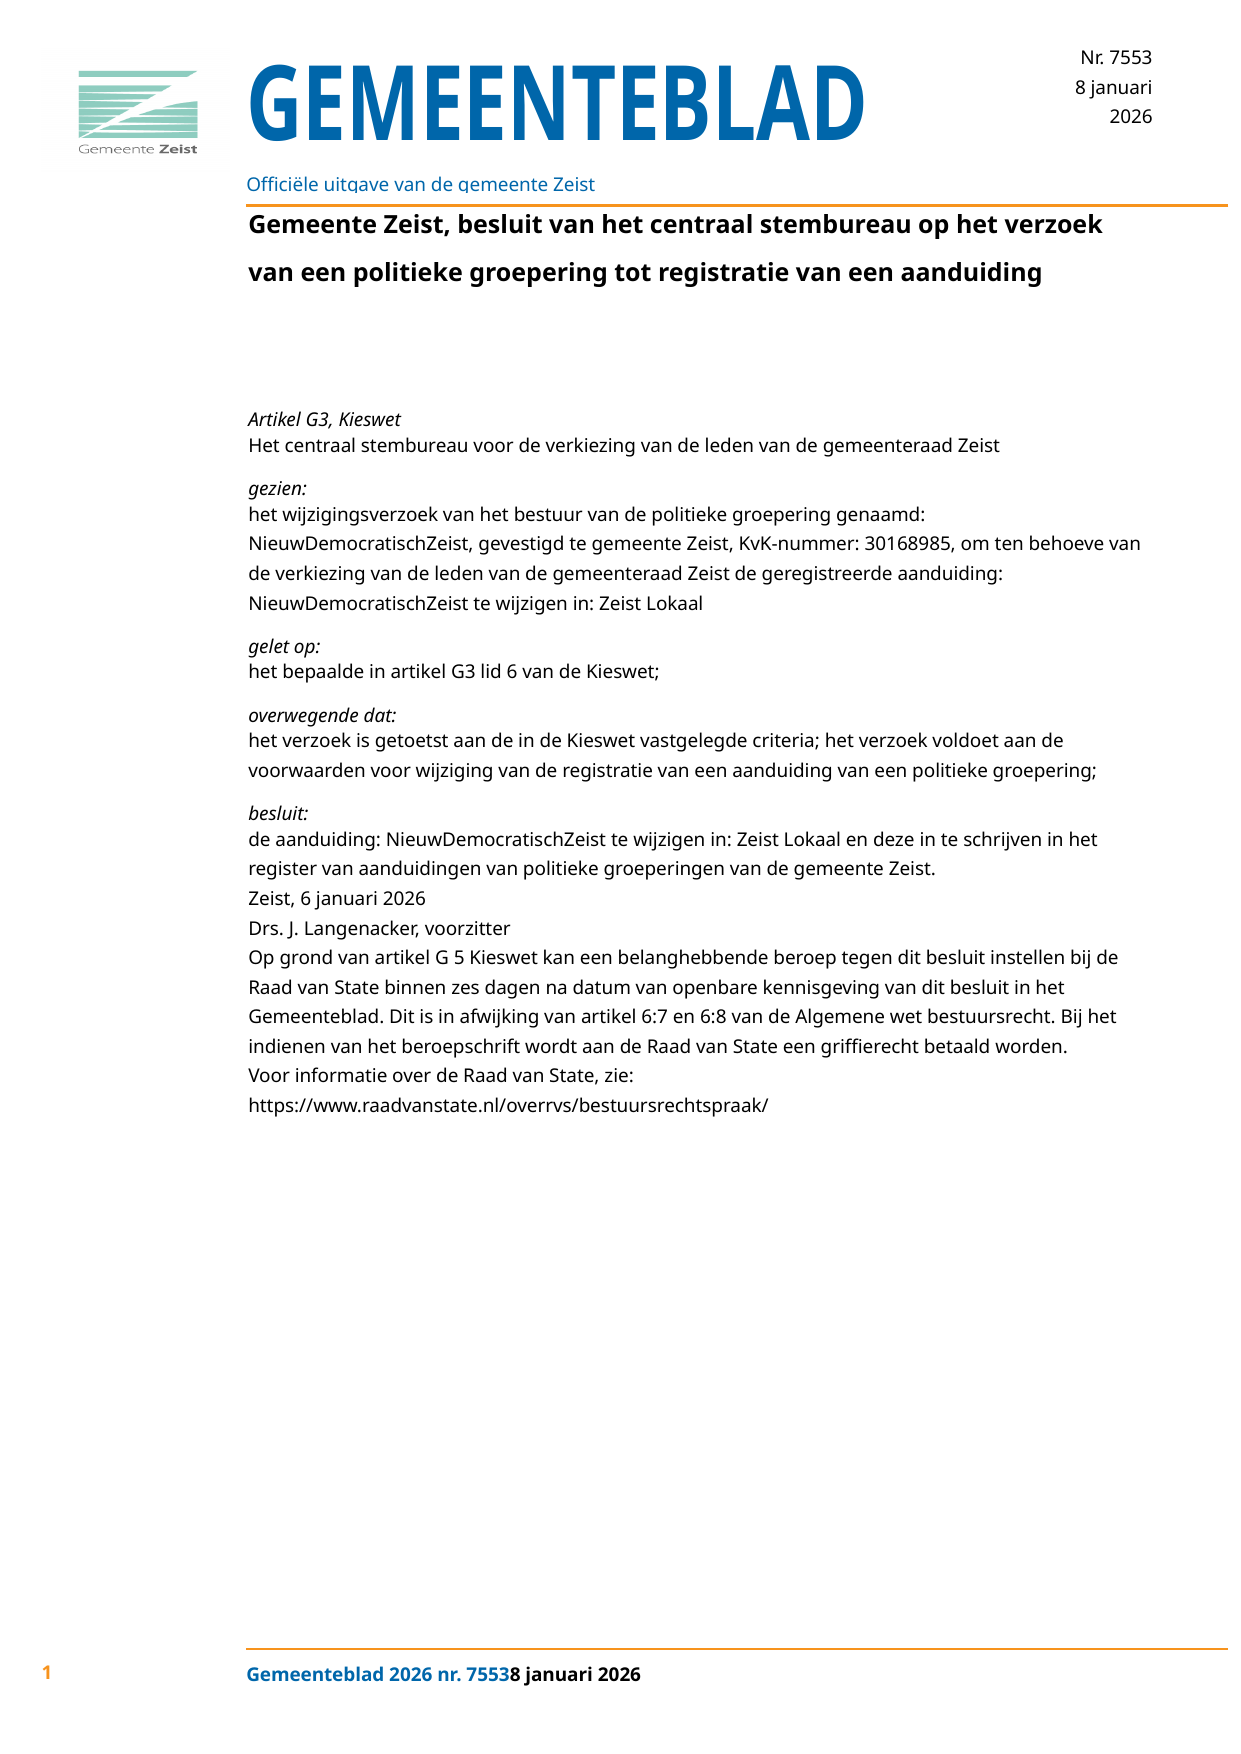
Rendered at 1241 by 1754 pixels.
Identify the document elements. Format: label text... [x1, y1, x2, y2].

text het verzoek is getoetst aan de in de Kieswet vastgelegde criteria; het verzoek voldoet aan de voorwaarden voor wijziging van de registratie van een aanduiding van een politieke groepering; [248, 727, 1152, 783]
text overwegende dat: [248, 702, 1152, 727]
text de aanduiding: NieuwDemocratischZeist te wijzigen in: Zeist Lokaal en deze in te schrijven in het register van aanduidingen van politieke groeperingen van de gemeente Zeist. [248, 826, 1152, 881]
text Drs. J. Langenacker, voorzitter [248, 915, 1152, 940]
text Voor informatie over de Raad van State, zie: https://www.raadvanstate.nl/overrvs/bestuursrechtspraak/ [248, 1063, 1152, 1118]
text gelet op: [248, 633, 1152, 659]
text het bepaalde in artikel G3 lid 6 van de Kieswet; [248, 659, 1152, 684]
text Gemeente Zeist, besluit van het centraal stembureau op het verzoek van een politieke groepering tot registratie van een aanduiding [248, 207, 1152, 288]
text Het centraal stembureau voor de verkiezing van de leden van de gemeenteraad Zeist [248, 432, 1152, 458]
text Zeist, 6 januari 2026 [248, 885, 1152, 911]
text Op grond van artikel G 5 Kieswet kan een belanghebbende beroep tegen dit besluit instellen bij de Raad van State binnen zes dagen na datum van openbare kennisgeving van dit besluit in het Gemeenteblad. Dit is in afwijking van artikel 6:7 en 6:8 van de Algemene wet bestuursrecht. Bij het indienen van het beroepschrift wordt aan de Raad van State een griffierecht betaald worden. [248, 944, 1152, 1059]
text besluit: [248, 800, 1152, 826]
text het wijzigingsverzoek van het bestuur van de politieke groepering genaamd: NieuwDemocratischZeist, gevestigd te gemeente Zeist, KvK-nummer: 30168985, om ten behoeve van de verkiezing van de leden van de gemeenteraad Zeist de geregistreerde aanduiding: NieuwDemocratischZeist te wijzigen in: Zeist Lokaal [248, 501, 1152, 616]
picture [41, 47, 231, 172]
text gezien: [248, 475, 1152, 501]
text Artikel G3, Kieswet [248, 406, 1152, 432]
